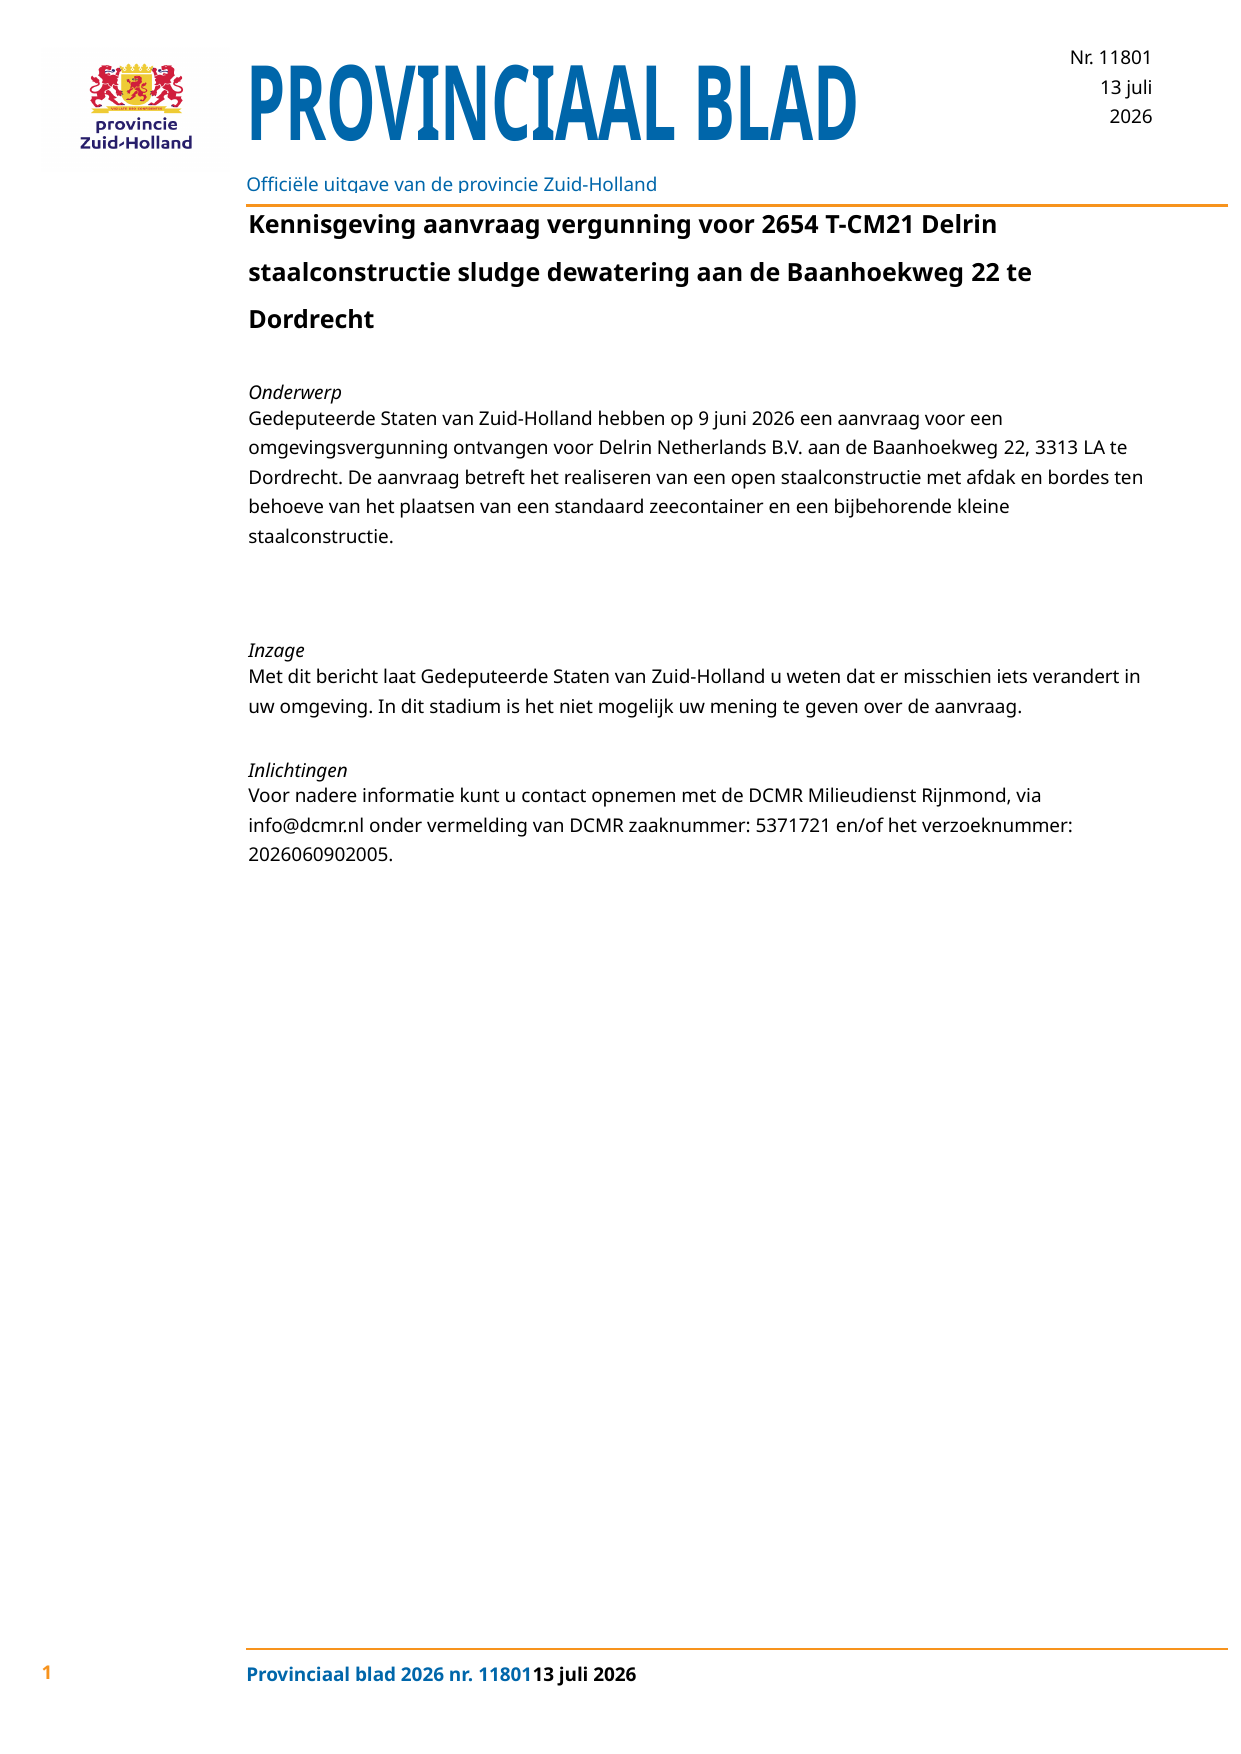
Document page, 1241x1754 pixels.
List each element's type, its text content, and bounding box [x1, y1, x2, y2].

text Inlichtingen [248, 757, 1152, 782]
picture [41, 47, 231, 172]
text Onderwerp [248, 379, 1152, 405]
text Gedeputeerde Staten van Zuid-Holland hebben op 9 juni 2026 een aanvraag voor een omgevingsvergunning ontvangen voor Delrin Netherlands B.V. aan de Baanhoekweg 22, 3313 LA te Dordrecht. De aanvraag betreft het realiseren van een open staalconstructie met afdak en bordes ten behoeve van het plaatsen van een standaard zeecontainer en een bijbehorende kleine staalconstructie. [248, 405, 1152, 549]
text Voor nadere informatie kunt u contact opnemen met de DCMR Milieudienst Rijnmond, via info@dcmr.nl onder vermelding van DCMR zaaknummer: 5371721 en/of het verzoeknummer: 2026060902005. [248, 782, 1152, 867]
text Inzage [248, 637, 1152, 663]
text Kennisgeving aanvraag vergunning voor 2654 T-CM21 Delrin staalconstructie sludge dewatering aan de Baanhoekweg 22 te Dordrecht [248, 207, 1152, 336]
text Met dit bericht laat Gedeputeerde Staten van Zuid-Holland u weten dat er misschien iets verandert in uw omgeving. In dit stadium is het niet mogelijk uw mening te geven over de aanvraag. [248, 663, 1152, 718]
